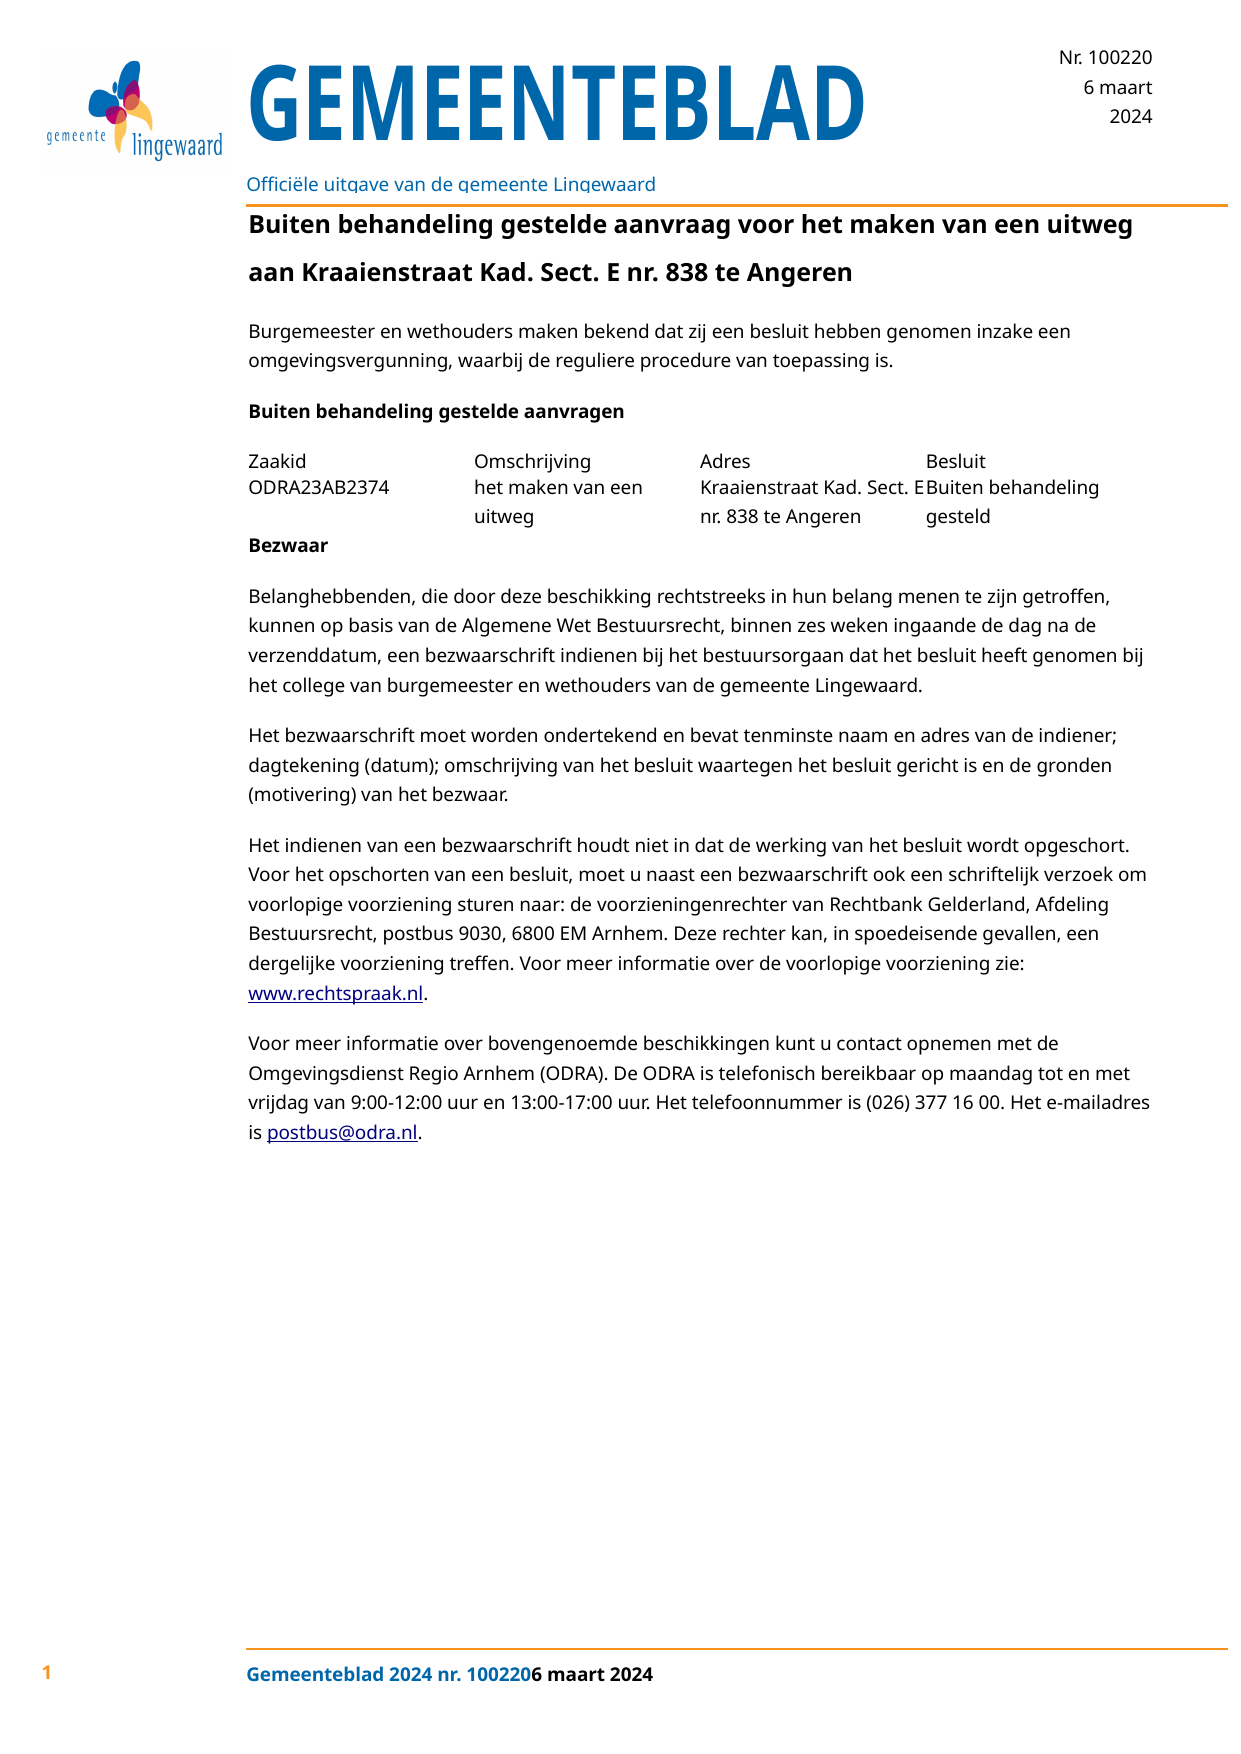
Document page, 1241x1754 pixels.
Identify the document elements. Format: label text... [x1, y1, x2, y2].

table_header Besluit [926, 449, 1152, 474]
table_cell Kraaienstraat Kad. Sect. E nr. 838 te Angeren [700, 474, 926, 529]
picture [41, 47, 231, 172]
table_header Adres [700, 449, 926, 474]
table_header Omschrijving [474, 449, 700, 474]
text Voor meer informatie over bovengenoemde beschikkingen kunt u contact opnemen met de Omgevingsdienst Regio Arnhem (ODRA). De ODRA is telefonisch bereikbaar op maandag tot en met vrijdag van 9:00-12:00 uur en 13:00-17:00 uur. Het telefoonnummer is (026) 377 16 00. Het e-mailadres is postbus@odra.nl. [248, 1030, 1152, 1145]
text Buiten behandeling gestelde aanvraag voor het maken van een uitweg aan Kraaienstraat Kad. Sect. E nr. 838 te Angeren [248, 207, 1152, 288]
table_cell het maken van een uitweg [474, 474, 700, 529]
text Het bezwaarschrift moet worden ondertekend en bevat tenminste naam en adres van de indiener; dagtekening (datum); omschrijving van het besluit waartegen het besluit gericht is en de gronden (motivering) van het bezwaar. [248, 722, 1152, 807]
text Het indienen van een bezwaarschrift houdt niet in dat de werking van het besluit wordt opgeschort. Voor het opschorten van een besluit, moet u naast een bezwaarschrift ook een schriftelijk verzoek om voorlopige voorziening sturen naar: de voorzieningenrechter van Rechtbank Gelderland, Afdeling Bestuursrecht, postbus 9030, 6800 EM Arnhem. Deze rechter kan, in spoedeisende gevallen, een dergelijke voorziening treffen. Voor meer informatie over de voorlopige voorziening zie: www.rechtspraak.nl. [248, 832, 1152, 1006]
text Bezwaar [248, 533, 1152, 558]
table_cell ODRA23AB2374 [248, 474, 474, 529]
text Buiten behandeling gestelde aanvragen [248, 398, 1152, 424]
table_cell Buiten behandeling gesteld [926, 474, 1152, 529]
text Belanghebbenden, die door deze beschikking rechtstreeks in hun belang menen te zijn getroffen, kunnen op basis van de Algemene Wet Bestuursrecht, binnen zes weken ingaande de dag na de verzenddatum, een bezwaarschrift indienen bij het bestuursorgaan dat het besluit heeft genomen bij het college van burgemeester en wethouders van de gemeente Lingewaard. [248, 583, 1152, 698]
table_header Zaakid [248, 449, 474, 474]
text Burgemeester en wethouders maken bekend dat zij een besluit hebben genomen inzake een omgevingsvergunning, waarbij de reguliere procedure van toepassing is. [248, 318, 1152, 373]
